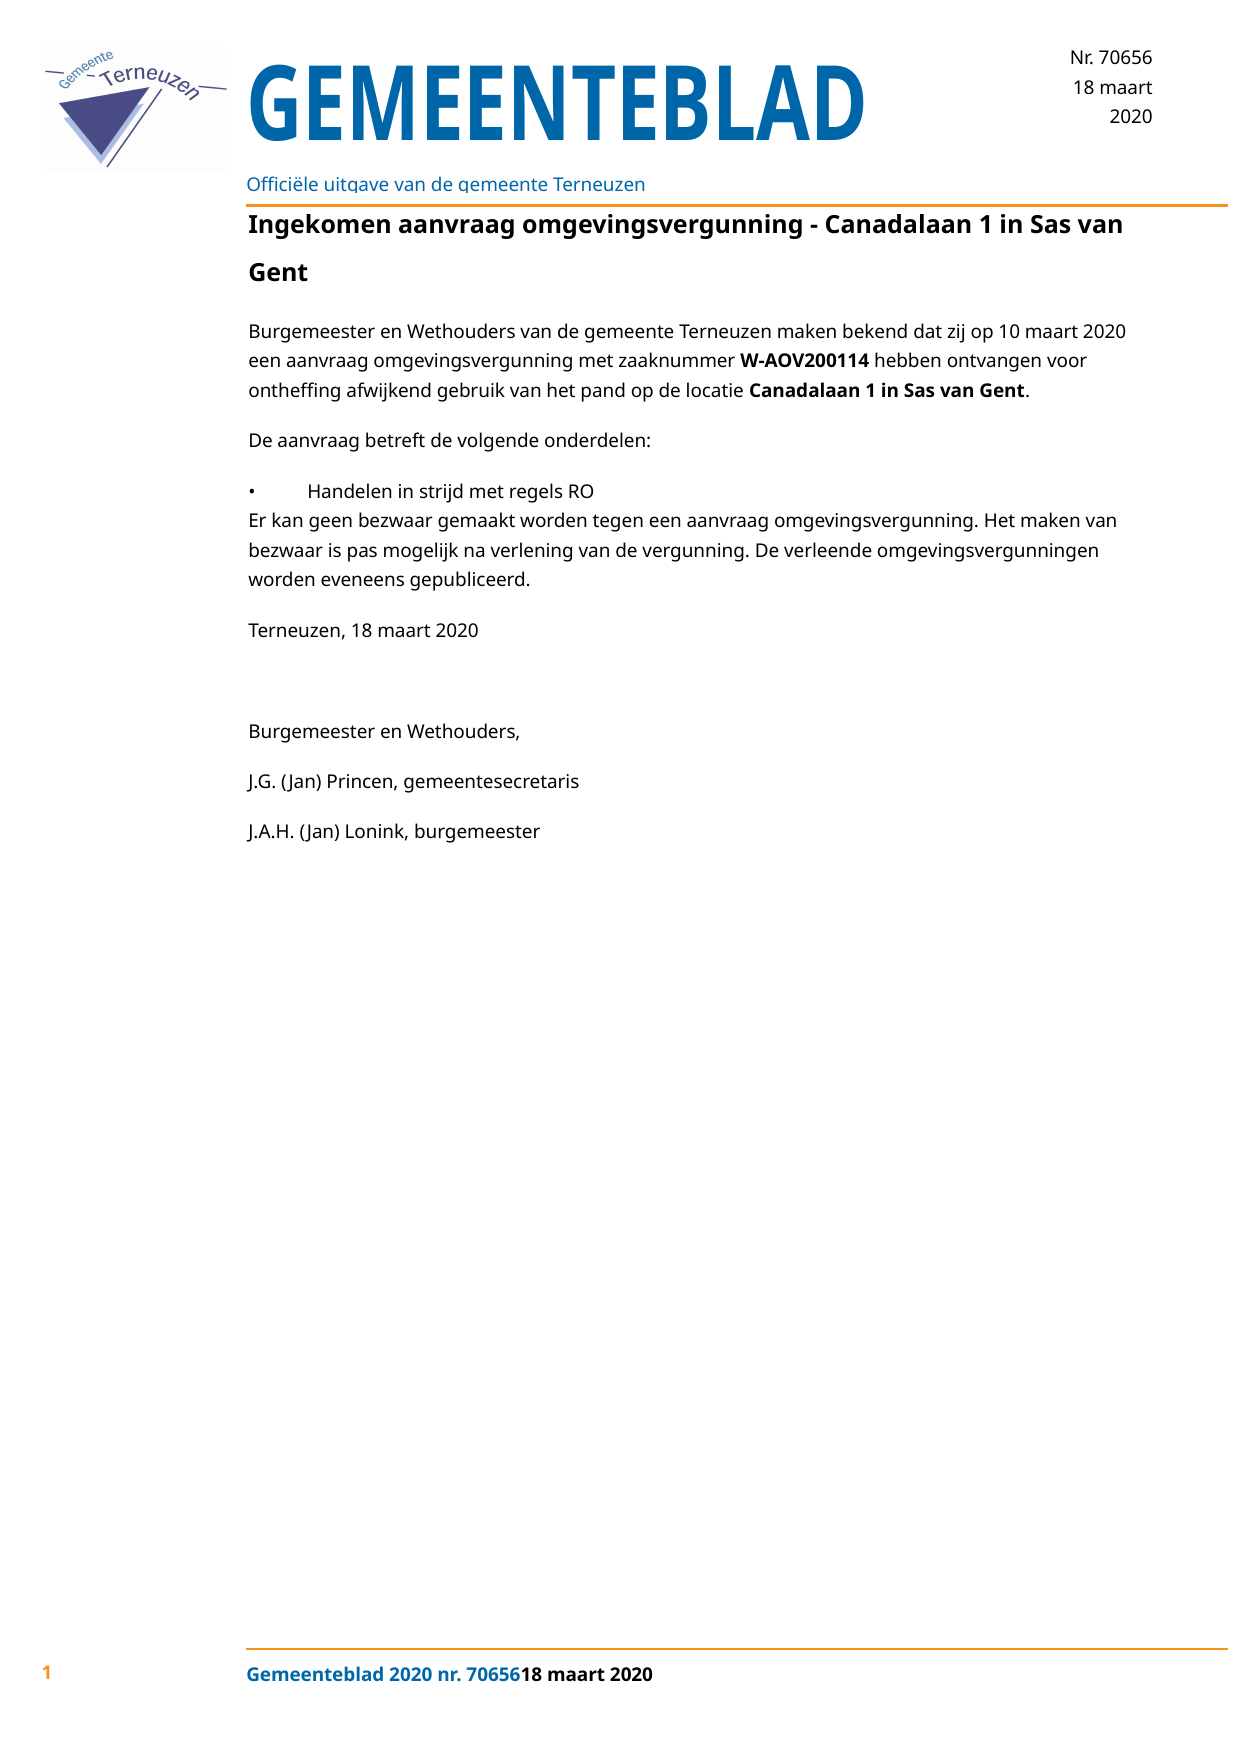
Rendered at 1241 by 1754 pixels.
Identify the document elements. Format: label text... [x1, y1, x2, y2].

list Handelen in strijd met regels RO [248, 478, 1152, 504]
text Terneuzen, 18 maart 2020 [248, 617, 1152, 643]
text J.A.H. (Jan) Lonink, burgemeester [248, 819, 1152, 844]
text De aanvraag betreft de volgende onderdelen: [248, 427, 1152, 453]
text J.G. (Jan) Princen, gemeentesecretaris [248, 768, 1152, 794]
text Burgemeester en Wethouders van de gemeente Terneuzen maken bekend dat zij op 10 maart 2020 een aanvraag omgevingsvergunning met zaaknummer W-AOV200114 hebben ontvangen voor ontheffing afwijkend gebruik van het pand op de locatie Canadalaan 1 in Sas van Gent. [248, 318, 1152, 403]
text Er kan geen bezwaar gemaakt worden tegen een aanvraag omgevingsvergunning. Het maken van bezwaar is pas mogelijk na verlening van de vergunning. De verleende omgevingsvergunningen worden eveneens gepubliceerd. [248, 507, 1152, 592]
text Burgemeester en Wethouders, [248, 718, 1152, 744]
text Ingekomen aanvraag omgevingsvergunning - Canadalaan 1 in Sas van Gent [248, 207, 1152, 288]
picture [41, 47, 231, 172]
